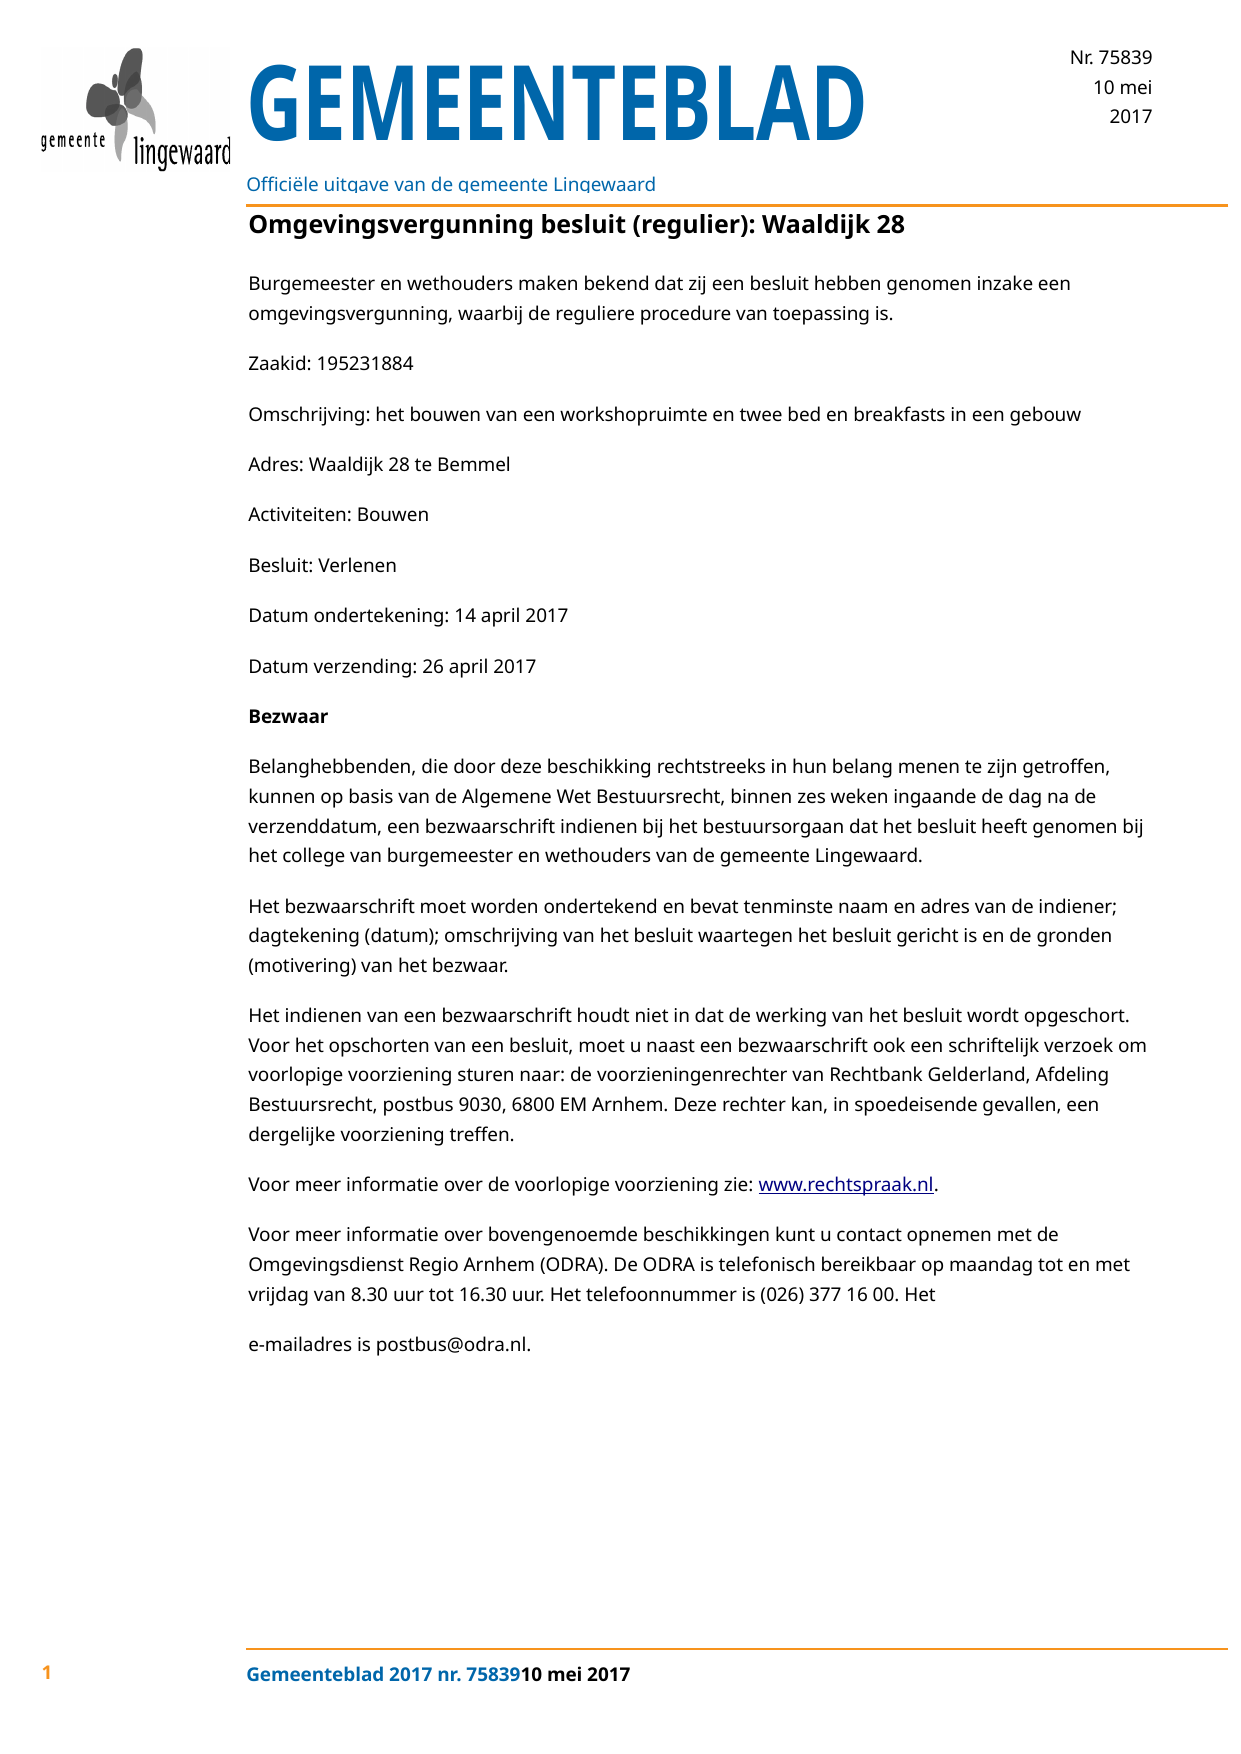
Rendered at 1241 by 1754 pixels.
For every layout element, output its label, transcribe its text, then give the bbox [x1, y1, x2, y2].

text Voor meer informatie over bovengenoemde beschikkingen kunt u contact opnemen met de Omgevingsdienst Regio Arnhem (ODRA). De ODRA is telefonisch bereikbaar op maandag tot en met vrijdag van 8.30 uur tot 16.30 uur. Het telefoonnummer is (026) 377 16 00. Het [248, 1222, 1152, 1306]
text Zaakid: 195231884 [248, 350, 1152, 376]
text Activiteiten: Bouwen [248, 502, 1152, 527]
text Adres: Waaldijk 28 te Bemmel [248, 451, 1152, 477]
picture [41, 47, 231, 172]
text Het indienen van een bezwaarschrift houdt niet in dat de werking van het besluit wordt opgeschort. Voor het opschorten van een besluit, moet u naast een bezwaarschrift ook een schriftelijk verzoek om voorlopige voorziening sturen naar: de voorzieningenrechter van Rechtbank Gelderland, Afdeling Bestuursrecht, postbus 9030, 6800 EM Arnhem. Deze rechter kan, in spoedeisende gevallen, een dergelijke voorziening treffen. [248, 1002, 1152, 1146]
text Datum verzending: 26 april 2017 [248, 653, 1152, 678]
text Besluit: Verlenen [248, 552, 1152, 578]
text Omgevingsvergunning besluit (regulier): Waaldijk 28 [248, 207, 1152, 241]
text Belanghebbenden, die door deze beschikking rechtstreeks in hun belang menen te zijn getroffen, kunnen op basis van de Algemene Wet Bestuursrecht, binnen zes weken ingaande de dag na de verzenddatum, een bezwaarschrift indienen bij het bestuursorgaan dat het besluit heeft genomen bij het college van burgemeester en wethouders van de gemeente Lingewaard. [248, 754, 1152, 868]
text Burgemeester en wethouders maken bekend dat zij een besluit hebben genomen inzake een omgevingsvergunning, waarbij de reguliere procedure van toepassing is. [248, 270, 1152, 326]
text Bezwaar [248, 703, 1152, 729]
text Het bezwaarschrift moet worden ondertekend en bevat tenminste naam en adres van de indiener; dagtekening (datum); omschrijving van het besluit waartegen het besluit gericht is en de gronden (motivering) van het bezwaar. [248, 893, 1152, 978]
text Datum ondertekening: 14 april 2017 [248, 602, 1152, 628]
text e-mailadres is postbus@odra.nl. [248, 1331, 1152, 1357]
text Voor meer informatie over de voorlopige voorziening zie: www.rechtspraak.nl. [248, 1171, 1152, 1197]
text Omschrijving: het bouwen van een workshopruimte en twee bed en breakfasts in een gebouw [248, 401, 1152, 426]
